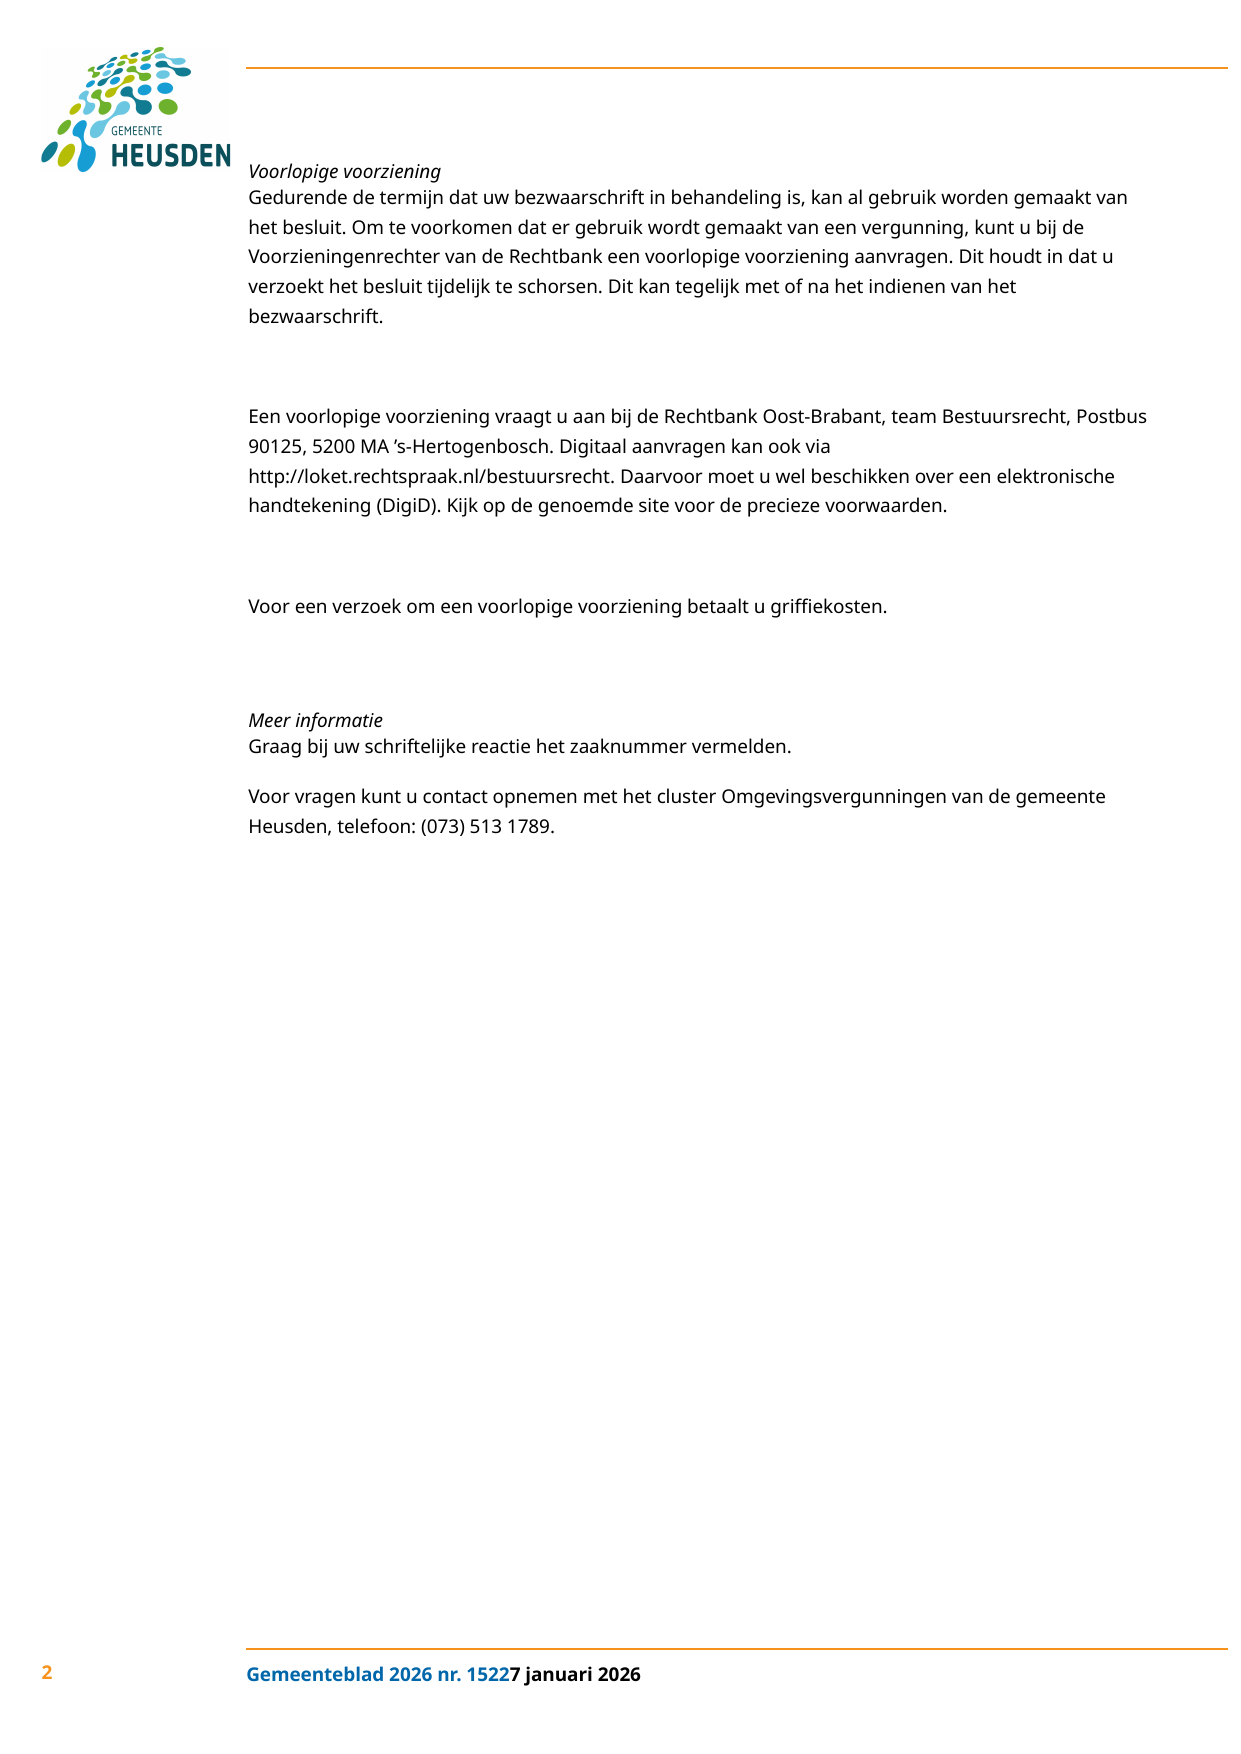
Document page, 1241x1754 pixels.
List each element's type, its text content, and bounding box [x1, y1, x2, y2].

picture [41, 47, 231, 172]
text Meer informatie [248, 708, 1152, 733]
text Een voorlopige voorziening vraagt u aan bij de Rechtbank Oost-Brabant, team Bestuursrecht, Postbus 90125, 5200 MA ’s-Hertogenbosch. Digitaal aanvragen kan ook via http://loket.rechtspraak.nl/bestuursrecht. Daarvoor moet u wel beschikken over een elektronische handtekening (DigiD). Kijk op de genoemde site voor de precieze voorwaarden. [248, 404, 1152, 518]
text Voor een verzoek om een voorlopige voorziening betaalt u griffiekosten. [248, 593, 1152, 619]
text Voorlopige voorziening [248, 159, 1152, 184]
text Voor vragen kunt u contact opnemen met het cluster Omgevingsvergunningen van de gemeente Heusden, telefoon: (073) 513 1789. [248, 784, 1152, 839]
text Gedurende de termijn dat uw bezwaarschrift in behandeling is, kan al gebruik worden gemaakt van het besluit. Om te voorkomen dat er gebruik wordt gemaakt van een vergunning, kunt u bij de Voorzieningenrechter van de Rechtbank een voorlopige voorziening aanvragen. Dit houdt in dat u verzoekt het besluit tijdelijk te schorsen. Dit kan tegelijk met of na het indienen van het bezwaarschrift. [248, 184, 1152, 328]
text Graag bij uw schriftelijke reactie het zaaknummer vermelden. [248, 733, 1152, 759]
